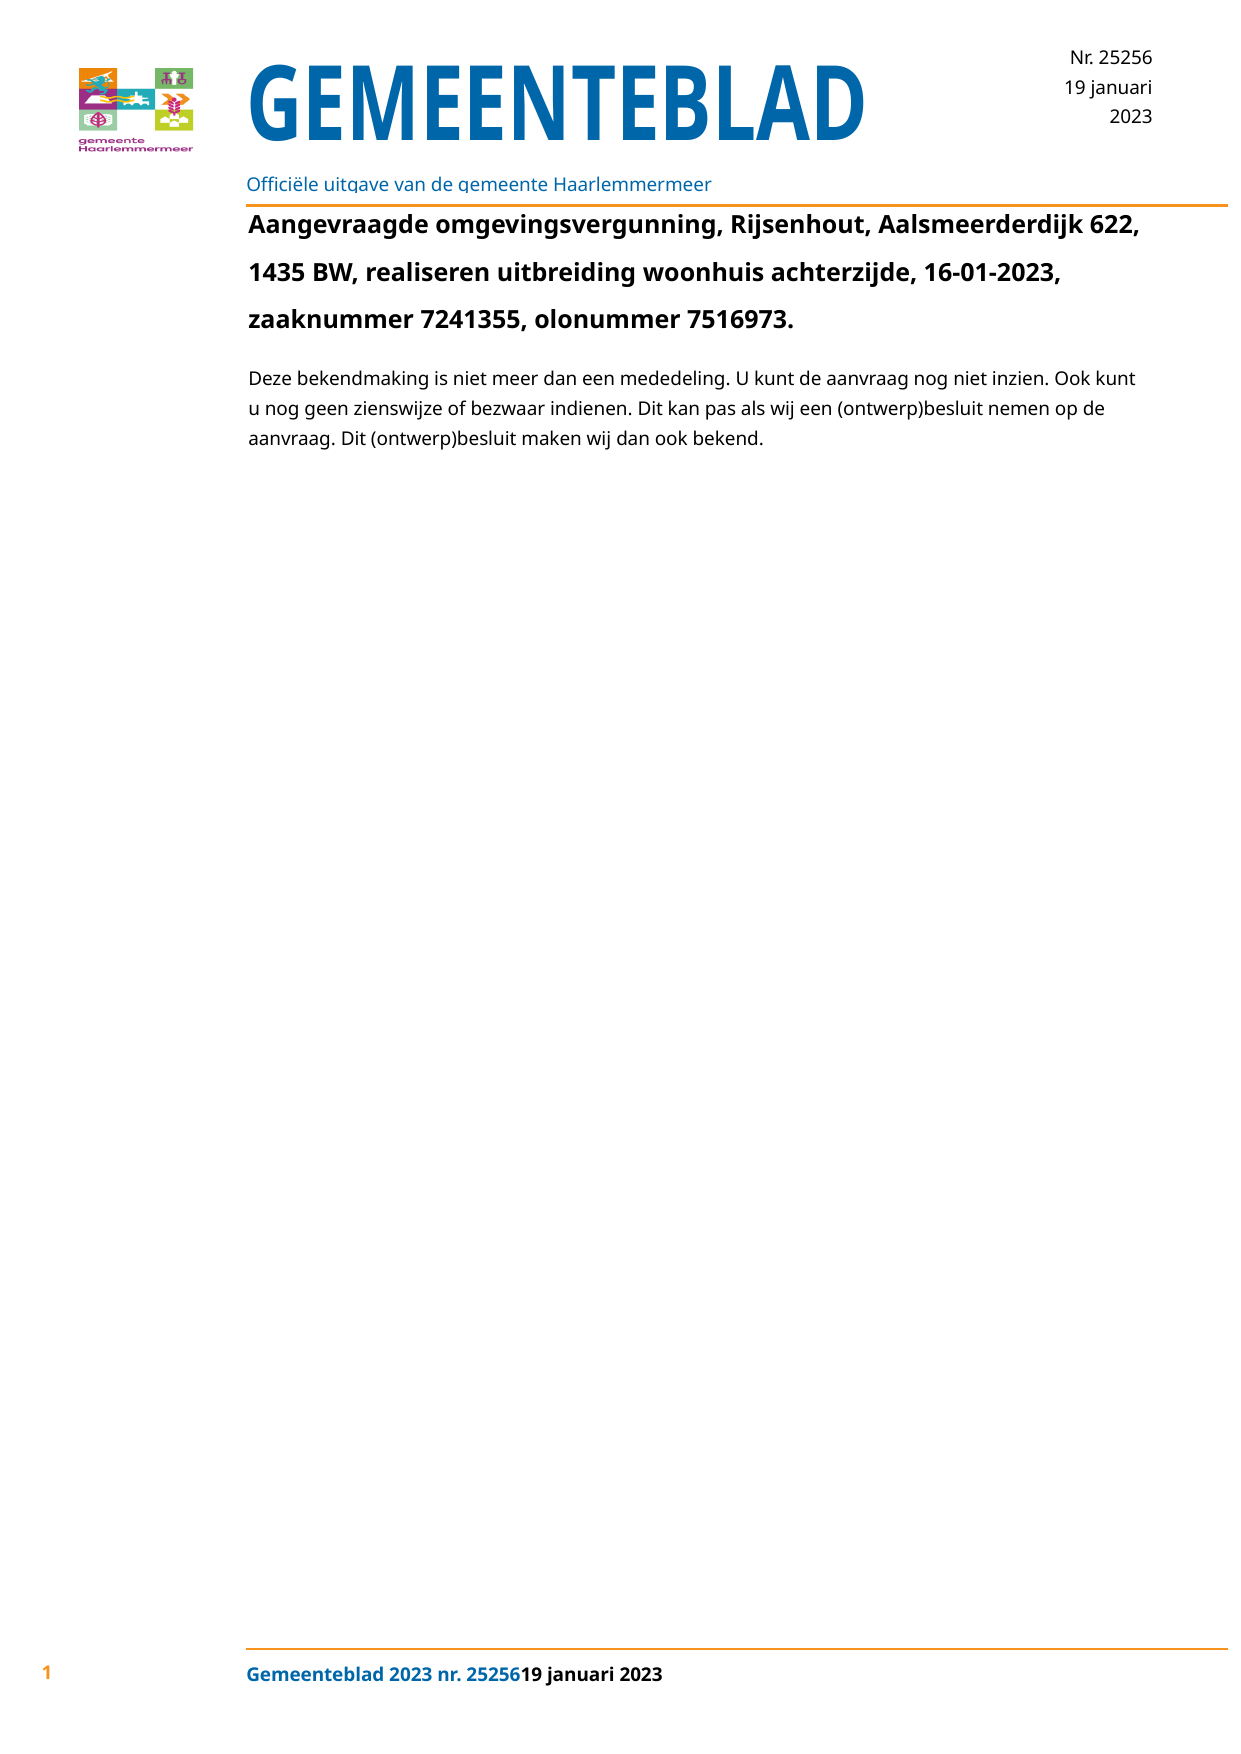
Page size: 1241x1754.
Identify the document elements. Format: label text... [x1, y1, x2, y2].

picture [41, 47, 231, 172]
text Aangevraagde omgevingsvergunning, Rijsenhout, Aalsmeerderdijk 622, 1435 BW, realiseren uitbreiding woonhuis achterzijde, 16-01-2023, zaaknummer 7241355, olonummer 7516973. [248, 207, 1152, 336]
text Deze bekendmaking is niet meer dan een mededeling. U kunt de aanvraag nog niet inzien. Ook kunt u nog geen zienswijze of bezwaar indienen. Dit kan pas als wij een (ontwerp)besluit nemen op de aanvraag. Dit (ontwerp)besluit maken wij dan ook bekend. [248, 366, 1152, 450]
